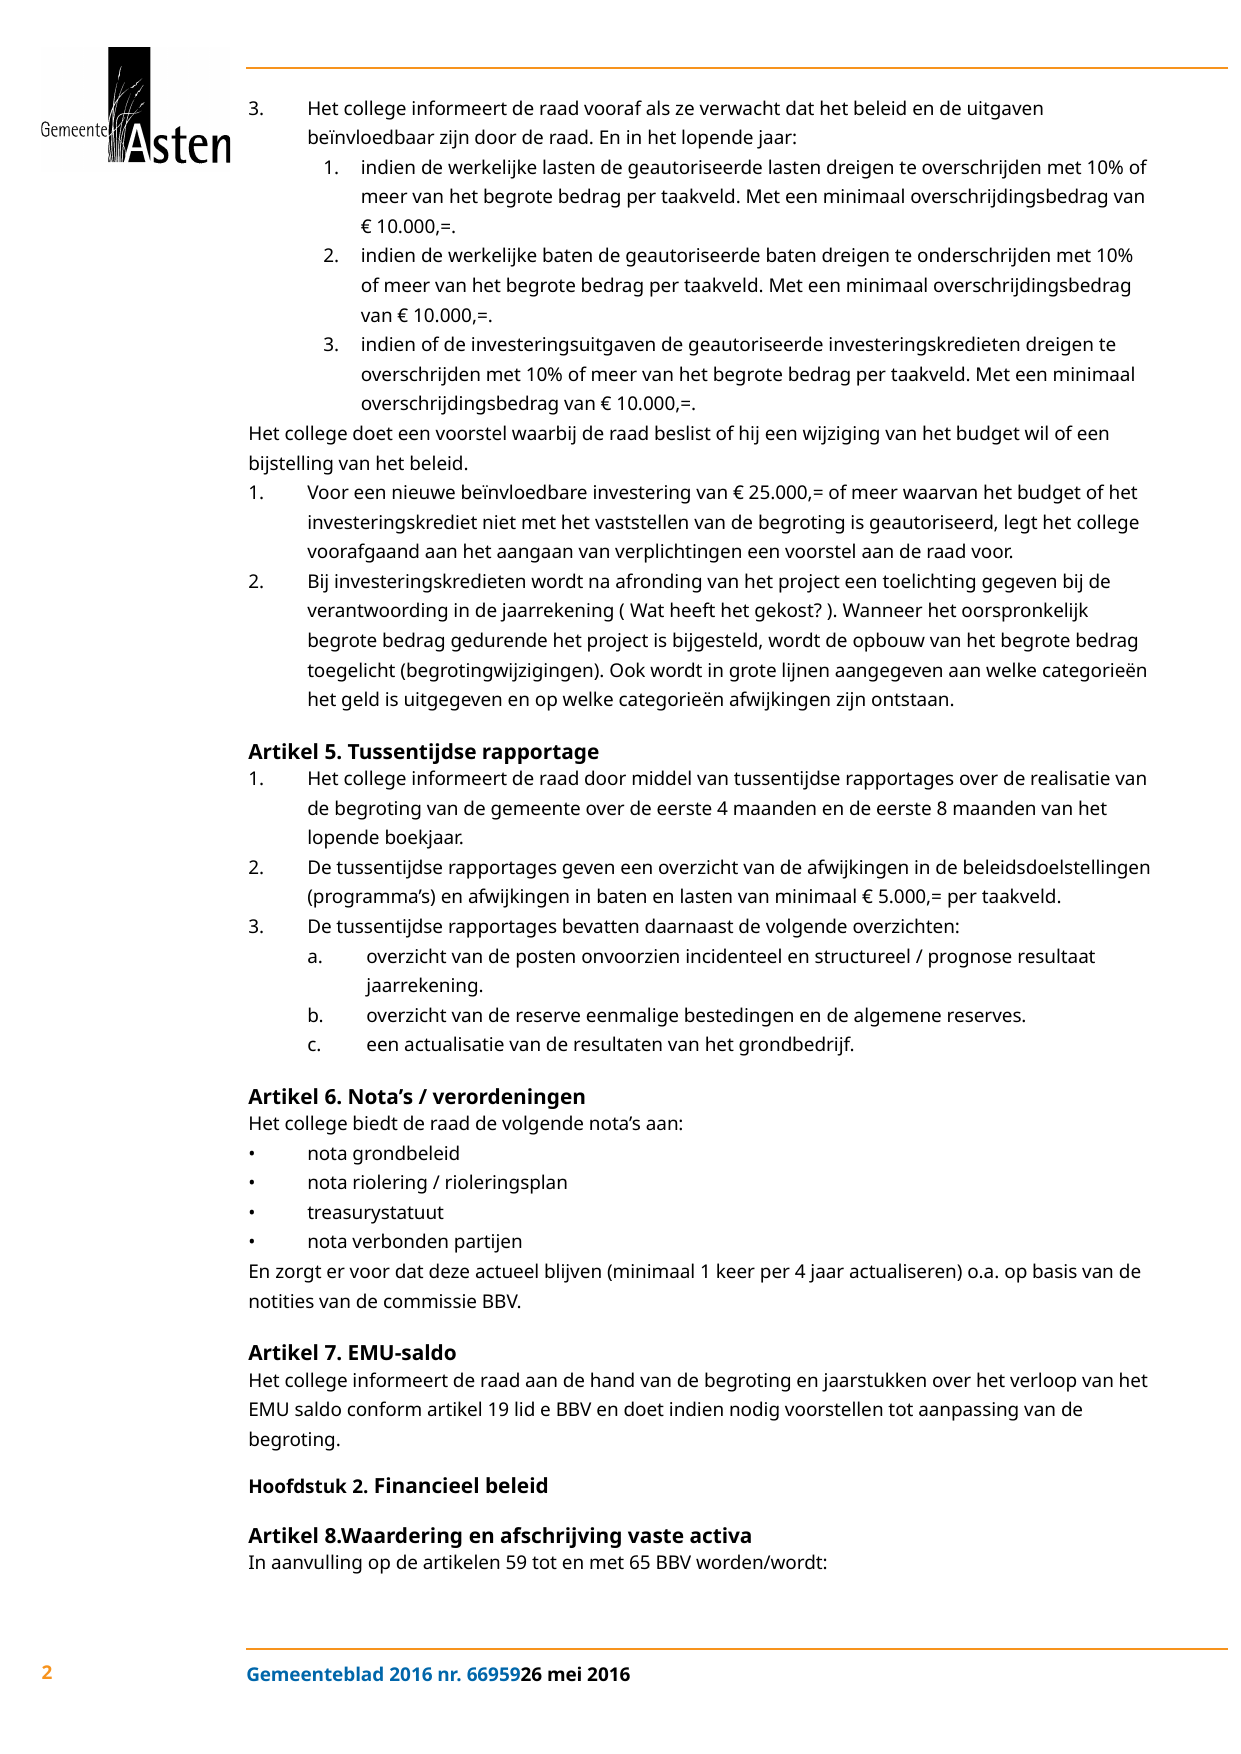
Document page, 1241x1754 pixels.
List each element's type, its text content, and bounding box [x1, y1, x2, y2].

list De tussentijdse rapportages geven een overzicht van de afwijkingen in de beleidsdoelstellingen (programma’s) en afwijkingen in baten en lasten van minimaal € 5.000,= per taakveld. [248, 854, 1152, 909]
text Artikel 6. Nota’s / verordeningen [248, 1082, 1152, 1110]
text In aanvulling op de artikelen 59 tot en met 65 BBV worden/wordt: [248, 1549, 1152, 1575]
text Artikel 8.Waardering en afschrijving vaste activa [248, 1521, 1152, 1549]
text Artikel 7. EMU-saldo [248, 1338, 1152, 1367]
text Het college biedt de raad de volgende nota’s aan: [248, 1110, 1152, 1136]
picture [41, 47, 231, 172]
text Artikel 5. Tussentijdse rapportage [248, 737, 1152, 765]
list overzicht van de reserve eenmalige bestedingen en de algemene reserves. [307, 1002, 1152, 1028]
list nota grondbeleid [248, 1140, 1152, 1166]
list Voor een nieuwe beïnvloedbare investering van € 25.000,= of meer waarvan het budget of het investeringskrediet niet met het vaststellen van de begroting is geautoriseerd, legt het college voorafgaand aan het aangaan van verplichtingen een voorstel aan de raad voor. [248, 479, 1152, 564]
list indien de werkelijke lasten de geautoriseerde lasten dreigen te overschrijden met 10% of meer van het begrote bedrag per taakveld. Met een minimaal overschrijdingsbedrag van € 10.000,=. [323, 154, 1152, 239]
text Het college doet een voorstel waarbij de raad beslist of hij een wijziging van het budget wil of een bijstelling van het beleid. [248, 420, 1152, 476]
list indien de werkelijke baten de geautoriseerde baten dreigen te onderschrijden met 10% of meer van het begrote bedrag per taakveld. Met een minimaal overschrijdingsbedrag van € 10.000,=. [323, 243, 1152, 328]
text En zorgt er voor dat deze actueel blijven (minimaal 1 keer per 4 jaar actualiseren) o.a. op basis van de notities van de commissie BBV. [248, 1258, 1152, 1314]
list nota riolering / rioleringsplan [248, 1169, 1152, 1195]
list Het college informeert de raad door middel van tussentijdse rapportages over de realisatie van de begroting van de gemeente over de eerste 4 maanden en de eerste 8 maanden van het lopende boekjaar. [248, 765, 1152, 850]
list een actualisatie van de resultaten van het grondbedrijf. [307, 1032, 1152, 1057]
text Hoofdstuk 2. Financieel beleid [248, 1472, 1152, 1500]
list indien of de investeringsuitgaven de geautoriseerde investeringskredieten dreigen te overschrijden met 10% of meer van het begrote bedrag per taakveld. Met een minimaal overschrijdingsbedrag van € 10.000,=. [323, 331, 1152, 416]
list Het college informeert de raad vooraf als ze verwacht dat het beleid en de uitgaven beïnvloedbaar zijn door de raad. En in het lopende jaar: [248, 95, 1152, 150]
list treasurystatuut [248, 1199, 1152, 1225]
text Het college informeert de raad aan de hand van de begroting en jaarstukken over het verloop van het EMU saldo conform artikel 19 lid e BBV en doet indien nodig voorstellen tot aanpassing van de begroting. [248, 1367, 1152, 1452]
list nota verbonden partijen [248, 1229, 1152, 1254]
list De tussentijdse rapportages bevatten daarnaast de volgende overzichten: [248, 913, 1152, 939]
list Bij investeringskredieten wordt na afronding van het project een toelichting gegeven bij de verantwoording in de jaarrekening ( Wat heeft het gekost? ). Wanneer het oorspronkelijk begrote bedrag gedurende het project is bijgesteld, wordt de opbouw van het begrote bedrag toegelicht (begrotingwijzigingen). Ook wordt in grote lijnen aangegeven aan welke categorieën het geld is uitgegeven en op welke categorieën afwijkingen zijn ontstaan. [248, 568, 1152, 712]
list overzicht van de posten onvoorzien incidenteel en structureel / prognose resultaat jaarrekening. [307, 943, 1152, 998]
